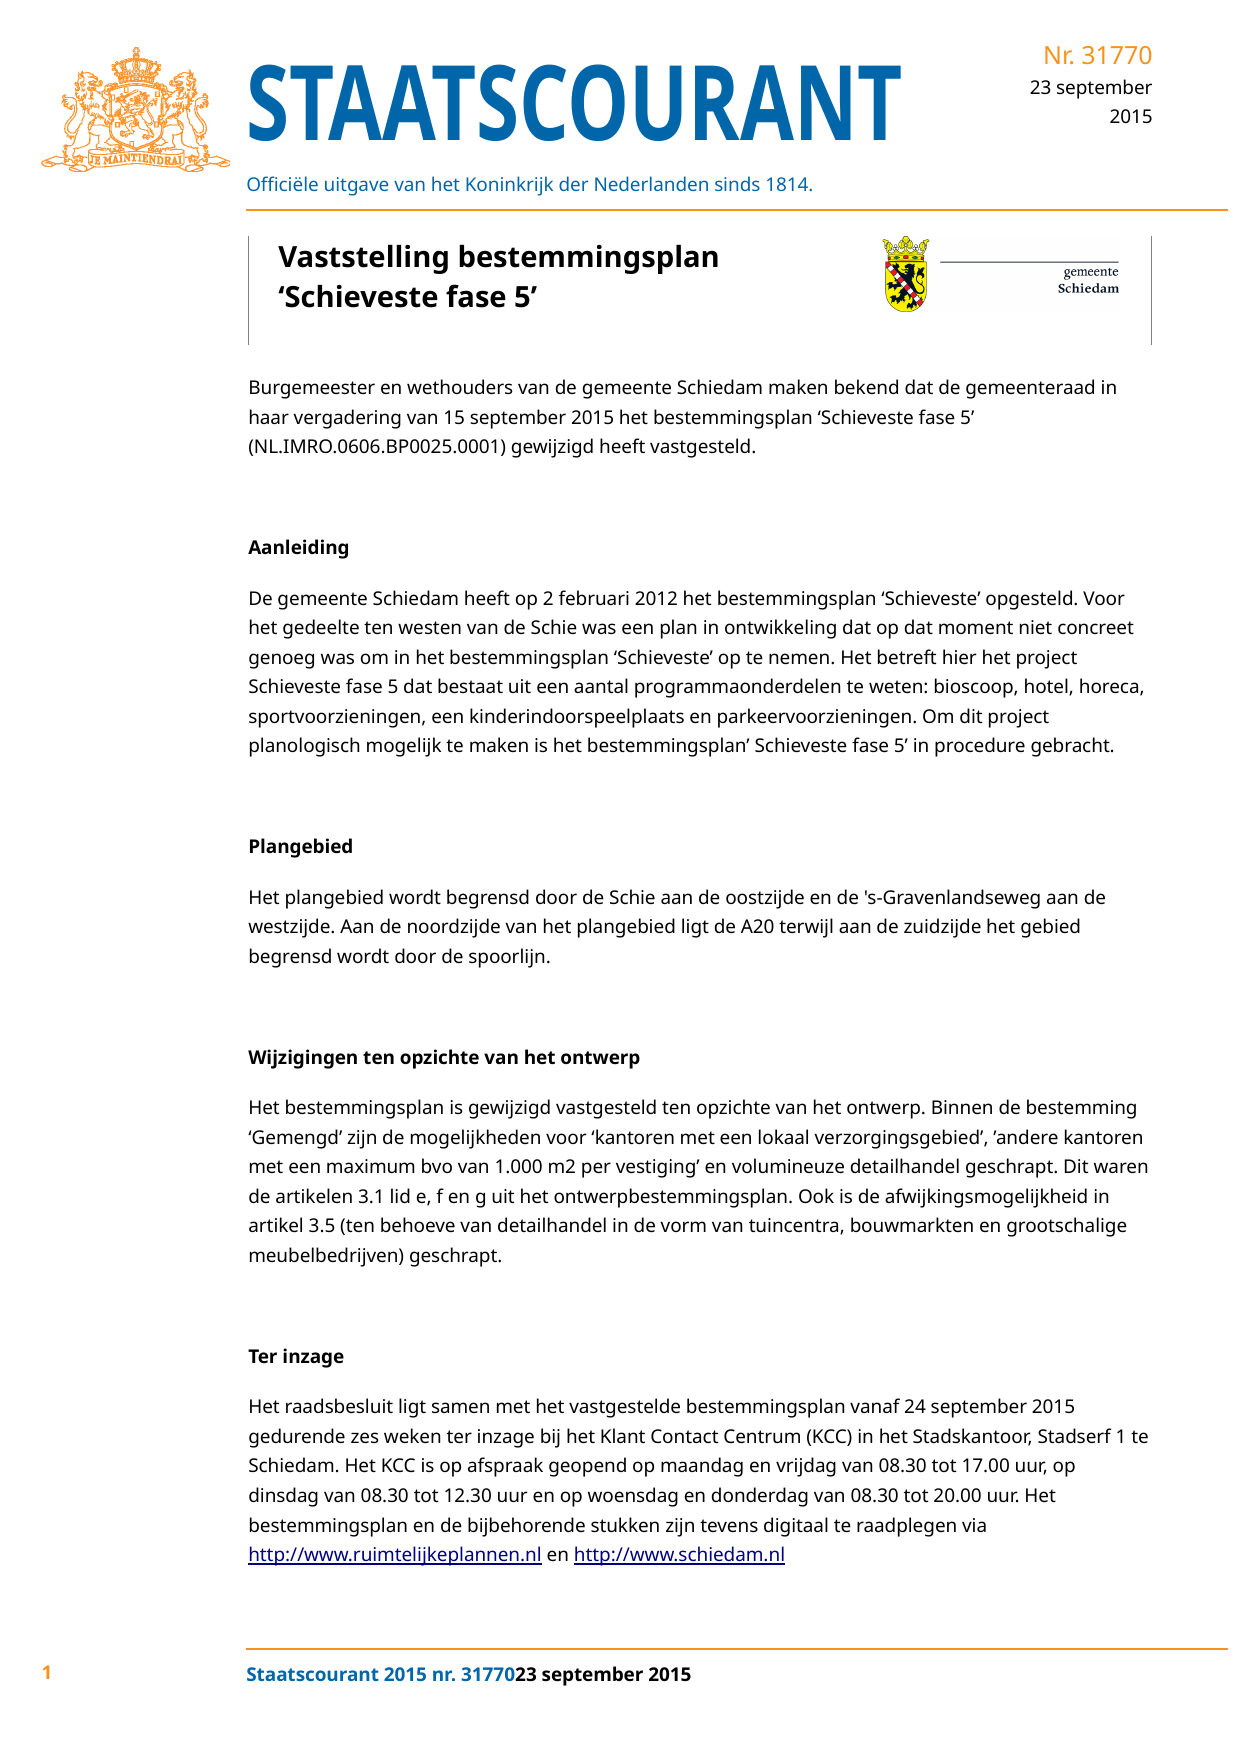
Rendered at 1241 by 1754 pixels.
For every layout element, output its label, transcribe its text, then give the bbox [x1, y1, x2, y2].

text Aanleiding [248, 534, 1152, 560]
text Het plangebied wordt begrensd door de Schie aan de oostzijde en de 's-Gravenlandseweg aan de westzijde. Aan de noordzijde van het plangebied ligt de A20 terwijl aan de zuidzijde het gebied begrensd wordt door de spoorlijn. [248, 884, 1152, 969]
text Het bestemmingsplan is gewijzigd vastgesteld ten opzichte van het ontwerp. Binnen de bestemming ‘Gemengd’ zijn de mogelijkheden voor ‘kantoren met een lokaal verzorgingsgebied’, ’andere kantoren met een maximum bvo van 1.000 m2 per vestiging’ en volumineuze detailhandel geschrapt. Dit waren de artikelen 3.1 lid e, f en g uit het ontwerpbestemmingsplan. Ook is de afwijkingsmogelijkheid in artikel 3.5 (ten behoeve van detailhandel in de vorm van tuincentra, bouwmarkten en grootschalige meubelbedrijven) geschrapt. [248, 1094, 1152, 1268]
table_header Vaststelling bestemmingsplan ‘Schieveste fase 5’ [249, 236, 850, 345]
picture [882, 236, 1119, 312]
picture [41, 47, 231, 172]
text Plangebied [248, 833, 1152, 859]
text Wijzigingen ten opzichte van het ontwerp [248, 1044, 1152, 1069]
text Het raadsbesluit ligt samen met het vastgestelde bestemmingsplan vanaf 24 september 2015 gedurende zes weken ter inzage bij het Klant Contact Centrum (KCC) in het Stadskantoor, Stadserf 1 te Schiedam. Het KCC is op afspraak geopend op maandag en vrijdag van 08.30 tot 17.00 uur, op dinsdag van 08.30 tot 12.30 uur en op woensdag en donderdag van 08.30 tot 20.00 uur. Het bestemmingsplan en de bijbehorende stukken zijn tevens digitaal te raadplegen via http://www.ruimtelijkeplannen.nl en http://www.schiedam.nl [248, 1393, 1152, 1567]
text Burgemeester en wethouders van de gemeente Schiedam maken bekend dat de gemeenteraad in haar vergadering van 15 september 2015 het bestemmingsplan ‘Schieveste fase 5’ (NL.IMRO.0606.BP0025.0001) gewijzigd heeft vastgesteld. [248, 374, 1152, 459]
table_header [850, 236, 1151, 345]
text Ter inzage [248, 1343, 1152, 1369]
text De gemeente Schiedam heeft op 2 februari 2012 het bestemmingsplan ‘Schieveste’ opgesteld. Voor het gedeelte ten westen van de Schie was een plan in ontwikkeling dat op dat moment niet concreet genoeg was om in het bestemmingsplan ‘Schieveste’ op te nemen. Het betreft hier het project Schieveste fase 5 dat bestaat uit een aantal programmaonderdelen te weten: bioscoop, hotel, horeca, sportvoorzieningen, een kinderindoorspeelplaats en parkeervoorzieningen. Om dit project planologisch mogelijk te maken is het bestemmingsplan’ Schieveste fase 5’ in procedure gebracht. [248, 585, 1152, 758]
